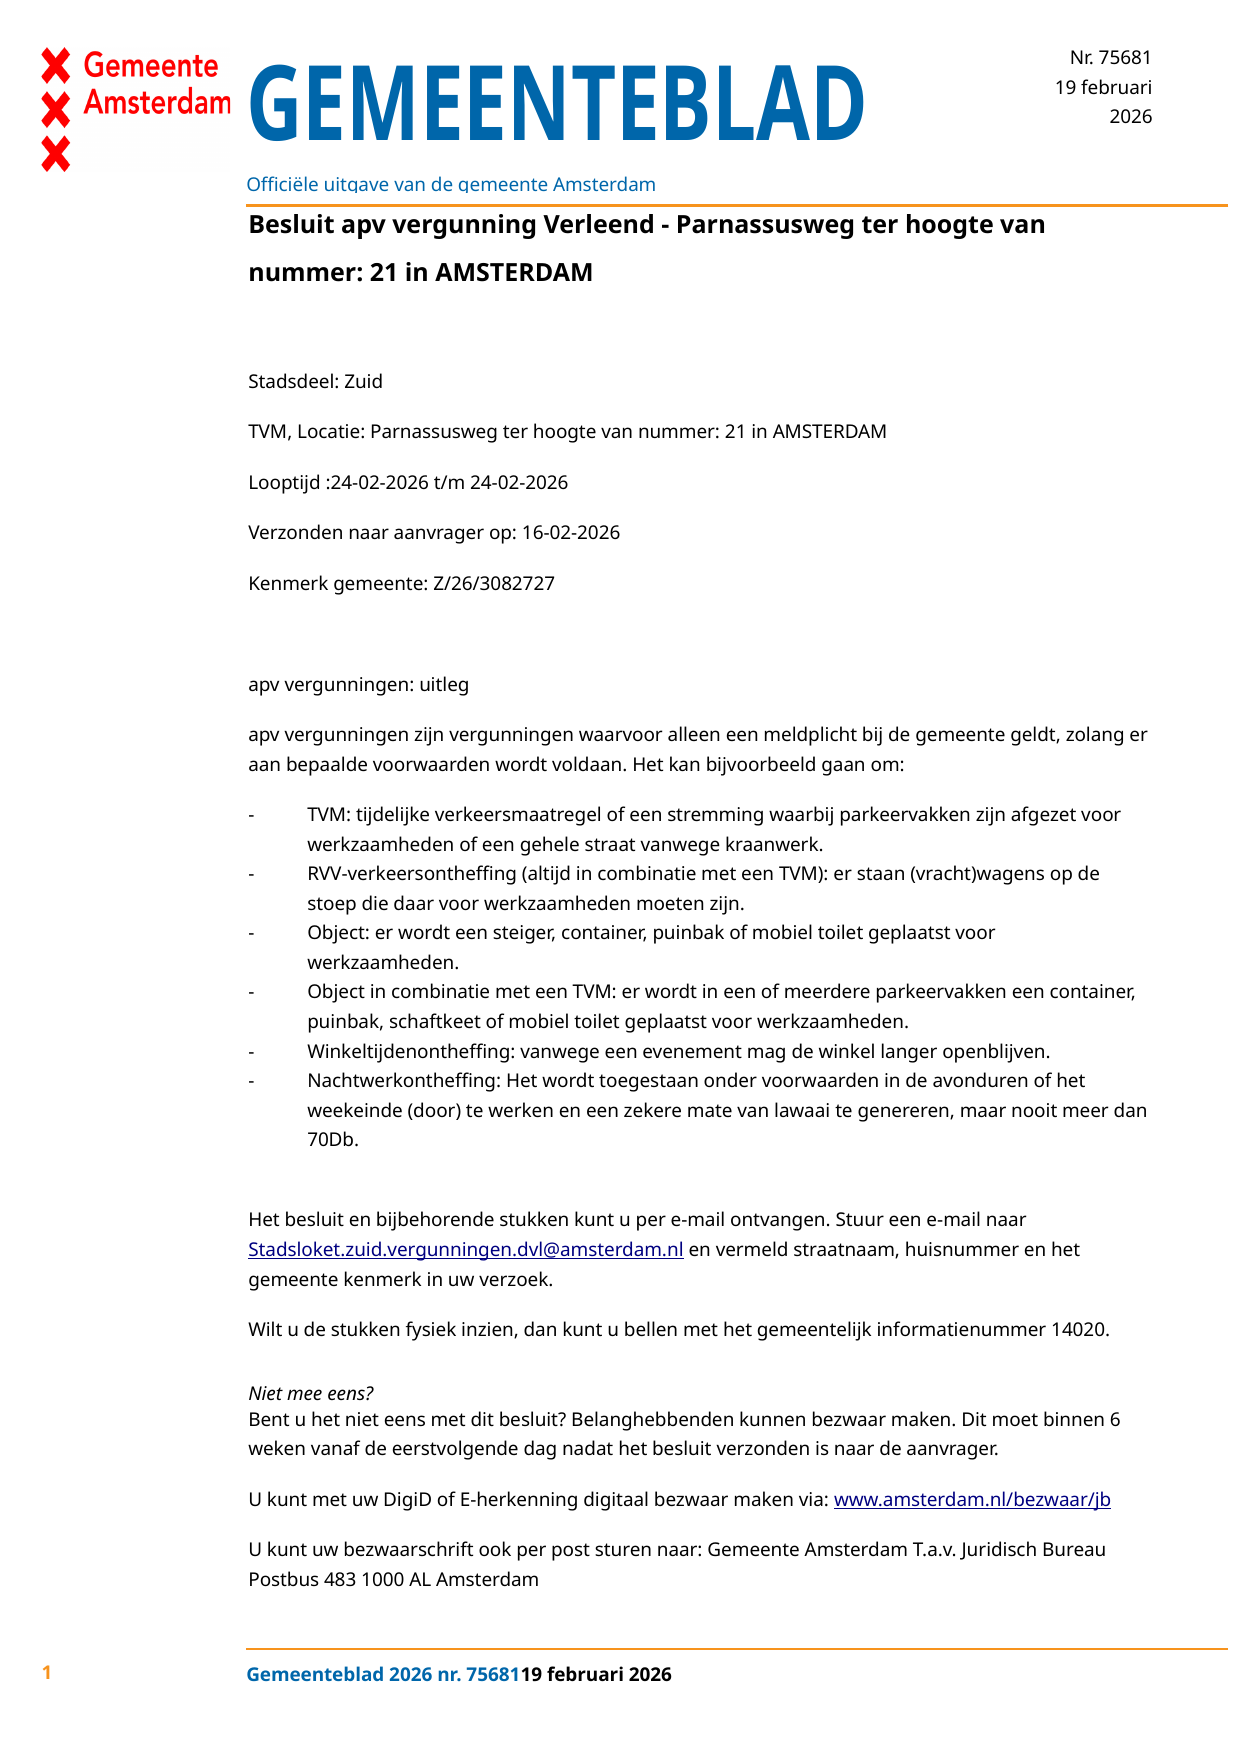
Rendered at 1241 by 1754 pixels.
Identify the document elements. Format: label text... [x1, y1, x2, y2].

text Verzonden naar aanvrager op: 16-02-2026 [248, 519, 1152, 545]
text Niet mee eens? [248, 1380, 1152, 1406]
list Object in combinatie met een TVM: er wordt in een of meerdere parkeervakken een container, puinbak, schaftkeet of mobiel toilet geplaatst voor werkzaamheden. [248, 979, 1152, 1034]
text Stadsdeel: Zuid [248, 368, 1152, 394]
text Het besluit en bijbehorende stukken kunt u per e-mail ontvangen. Stuur een e-mail naar Stadsloket.zuid.vergunningen.dvl@amsterdam.nl en vermeld straatnaam, huisnummer en het gemeente kenmerk in uw verzoek. [248, 1207, 1152, 1292]
picture [41, 47, 231, 172]
text Bent u het niet eens met dit besluit? Belanghebbenden kunnen bezwaar maken. Dit moet binnen 6 weken vanaf de eerstvolgende dag nadat het besluit verzonden is naar de aanvrager. [248, 1406, 1152, 1461]
text apv vergunningen: uitleg [248, 671, 1152, 697]
text Kenmerk gemeente: Z/26/3082727 [248, 570, 1152, 596]
text TVM, Locatie: Parnassusweg ter hoogte van nummer: 21 in AMSTERDAM [248, 419, 1152, 444]
text Besluit apv vergunning Verleend - Parnassusweg ter hoogte van nummer: 21 in AMSTERDAM [248, 207, 1152, 288]
text apv vergunningen zijn vergunningen waarvoor alleen een meldplicht bij de gemeente geldt, zolang er aan bepaalde voorwaarden wordt voldaan. Het kan bijvoorbeeld gaan om: [248, 721, 1152, 777]
text Wilt u de stukken fysiek inzien, dan kunt u bellen met het gemeentelijk informatienummer 14020. [248, 1316, 1152, 1342]
text Looptijd :24-02-2026 t/m 24-02-2026 [248, 469, 1152, 495]
text U kunt met uw DigiD of E-herkenning digitaal bezwaar maken via: www.amsterdam.nl/bezwaar/jb [248, 1486, 1152, 1512]
list Nachtwerkontheffing: Het wordt toegestaan onder voorwaarden in de avonduren of het weekeinde (door) te werken en een zekere mate van lawaai te genereren, maar nooit meer dan 70Db. [248, 1067, 1152, 1152]
list Object: er wordt een steiger, container, puinbak of mobiel toilet geplaatst voor werkzaamheden. [248, 919, 1152, 975]
list TVM: tijdelijke verkeersmaatregel of een stremming waarbij parkeervakken zijn afgezet voor werkzaamheden of een gehele straat vanwege kraanwerk. [248, 801, 1152, 857]
text U kunt uw bezwaarschrift ook per post sturen naar: Gemeente Amsterdam T.a.v. Juridisch Bureau Postbus 483 1000 AL Amsterdam [248, 1536, 1152, 1592]
list RVV-verkeersontheffing (altijd in combinatie met een TVM): er staan (vracht)wagens op de stoep die daar voor werkzaamheden moeten zijn. [248, 860, 1152, 916]
list Winkeltijdenontheffing: vanwege een evenement mag de winkel langer openblijven. [248, 1038, 1152, 1064]
